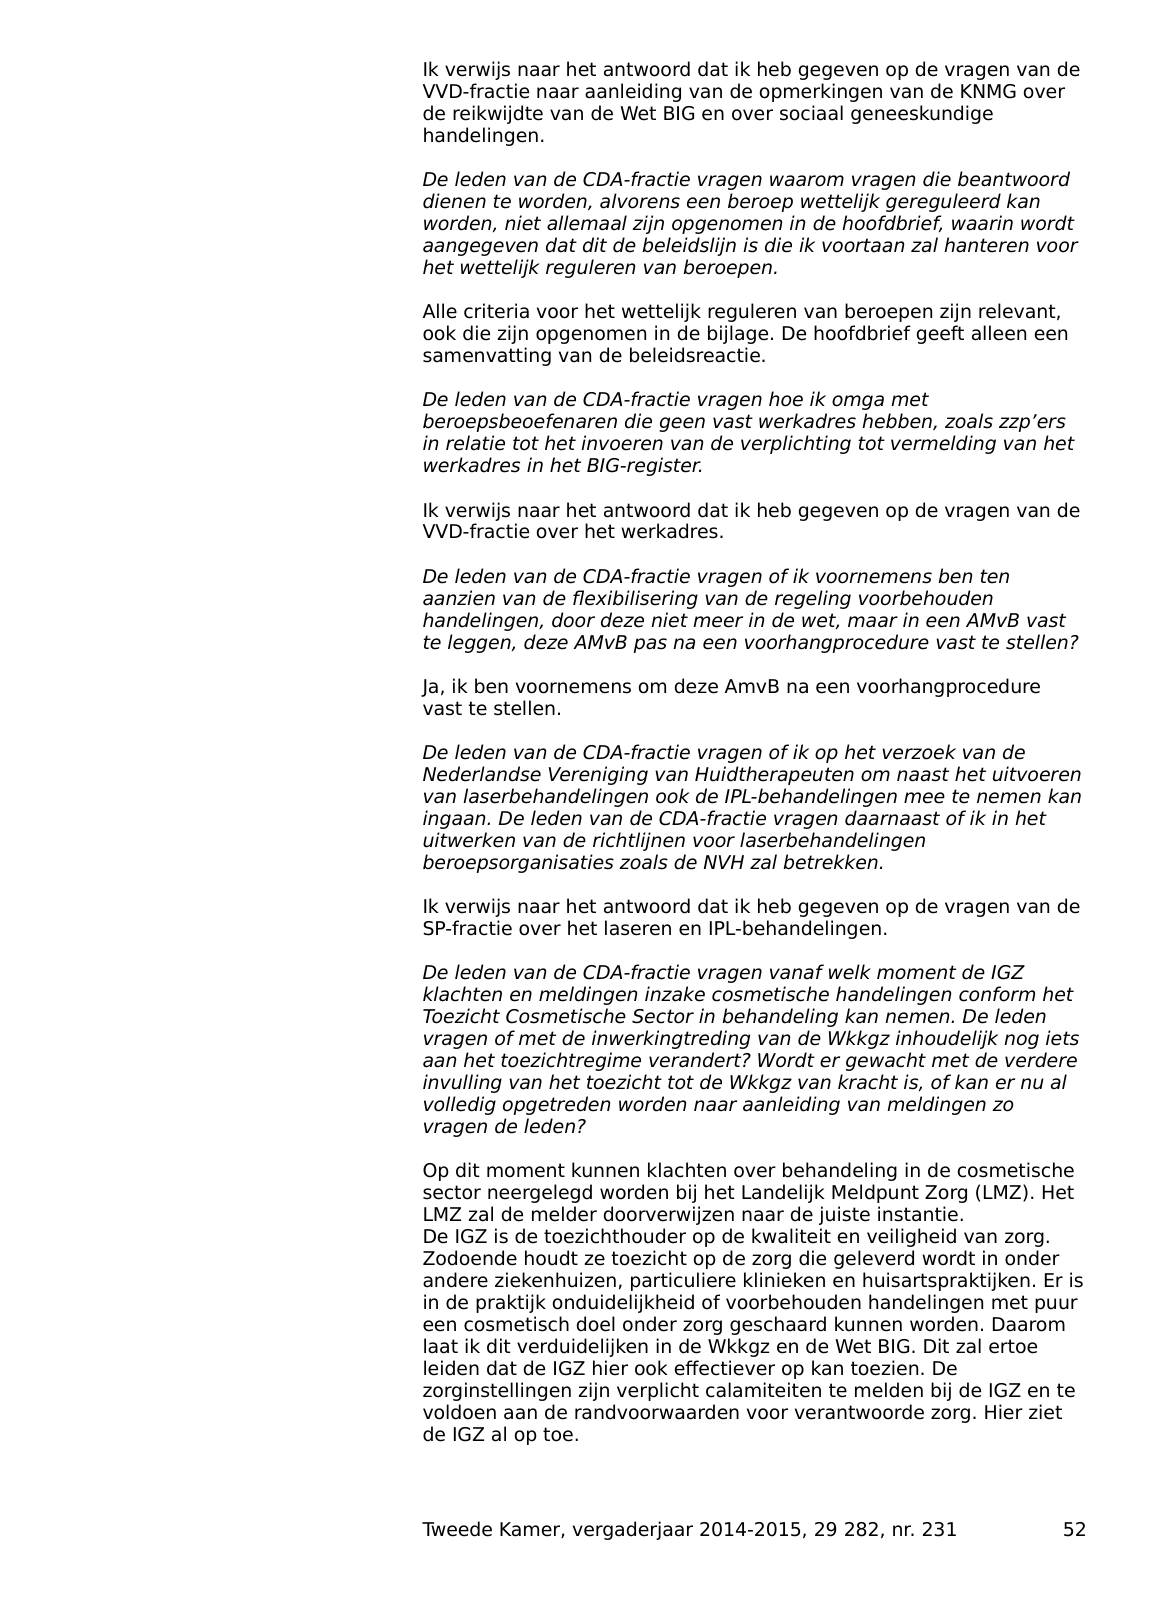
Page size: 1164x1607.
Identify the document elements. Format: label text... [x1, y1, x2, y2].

text Ik verwijs naar het antwoord dat ik heb gegeven op de vragen van de SP-fractie over het laseren en IPL-behandelingen. [422, 896, 1087, 940]
text Ik verwijs naar het antwoord dat ik heb gegeven op de vragen van de VVD-fractie over het werkadres. [422, 499, 1087, 543]
text De leden van de CDA-fractie vragen of ik op het verzoek van de Nederlandse Vereniging van Huidtherapeuten om naast het uitvoeren van laserbehandelingen ook de IPL-behandelingen mee te nemen kan ingaan. De leden van de CDA-fractie vragen daarnaast of ik in het uitwerken van de richtlijnen voor laserbehandelingen beroepsorganisaties zoals de NVH zal betrekken. [422, 742, 1087, 874]
text Op dit moment kunnen klachten over behandeling in de cosmetische sector neergelegd worden bij het Landelijk Meldpunt Zorg (LMZ). Het LMZ zal de melder doorverwijzen naar de juiste instantie. [422, 1160, 1087, 1226]
text De leden van de CDA-fractie vragen vanaf welk moment de IGZ klachten en meldingen inzake cosmetische handelingen conform het Toezicht Cosmetische Sector in behandeling kan nemen. De leden vragen of met de inwerkingtreding van de Wkkgz inhoudelijk nog iets aan het toezichtregime verandert? Wordt er gewacht met de verdere invulling van het toezicht tot de Wkkgz van kracht is, of kan er nu al volledig opgetreden worden naar aanleiding van meldingen zo vragen de leden? [422, 962, 1087, 1138]
text Ja, ik ben voornemens om deze AmvB na een voorhangprocedure vast te stellen. [422, 676, 1087, 720]
text Alle criteria voor het wettelijk reguleren van beroepen zijn relevant, ook die zijn opgenomen in de bijlage. De hoofdbrief geeft alleen een samenvatting van de beleidsreactie. [422, 301, 1087, 367]
text Ik verwijs naar het antwoord dat ik heb gegeven op de vragen van de VVD-fractie naar aanleiding van de opmerkingen van de KNMG over de reikwijdte van de Wet BIG en over sociaal geneeskundige handelingen. [422, 59, 1087, 147]
text De leden van de CDA-fractie vragen hoe ik omga met beroepsbeoefenaren die geen vast werkadres hebben, zoals zzp’ers in relatie tot het invoeren van de verplichting tot vermelding van het werkadres in het BIG-register. [422, 389, 1087, 477]
text De leden van de CDA-fractie vragen waarom vragen die beantwoord dienen te worden, alvorens een beroep wettelijk gereguleerd kan worden, niet allemaal zijn opgenomen in de hoofdbrief, waarin wordt aangegeven dat dit de beleidslijn is die ik voortaan zal hanteren voor het wettelijk reguleren van beroepen. [422, 169, 1087, 279]
text De IGZ is de toezichthouder op de kwaliteit en veiligheid van zorg. Zodoende houdt ze toezicht op de zorg die geleverd wordt in onder andere ziekenhuizen, particuliere klinieken en huisartspraktijken. Er is in de praktijk onduidelijkheid of voorbehouden handelingen met puur een cosmetisch doel onder zorg geschaard kunnen worden. Daarom laat ik dit verduidelijken in de Wkkgz en de Wet BIG. Dit zal ertoe leiden dat de IGZ hier ook effectiever op kan toezien. De zorginstellingen zijn verplicht calamiteiten te melden bij de IGZ en te voldoen aan de randvoorwaarden voor verantwoorde zorg. Hier ziet de IGZ al op toe. [422, 1226, 1087, 1446]
text De leden van de CDA-fractie vragen of ik voornemens ben ten aanzien van de flexibilisering van de regeling voorbehouden handelingen, door deze niet meer in de wet, maar in een AMvB vast te leggen, deze AMvB pas na een voorhangprocedure vast te stellen? [422, 566, 1087, 653]
